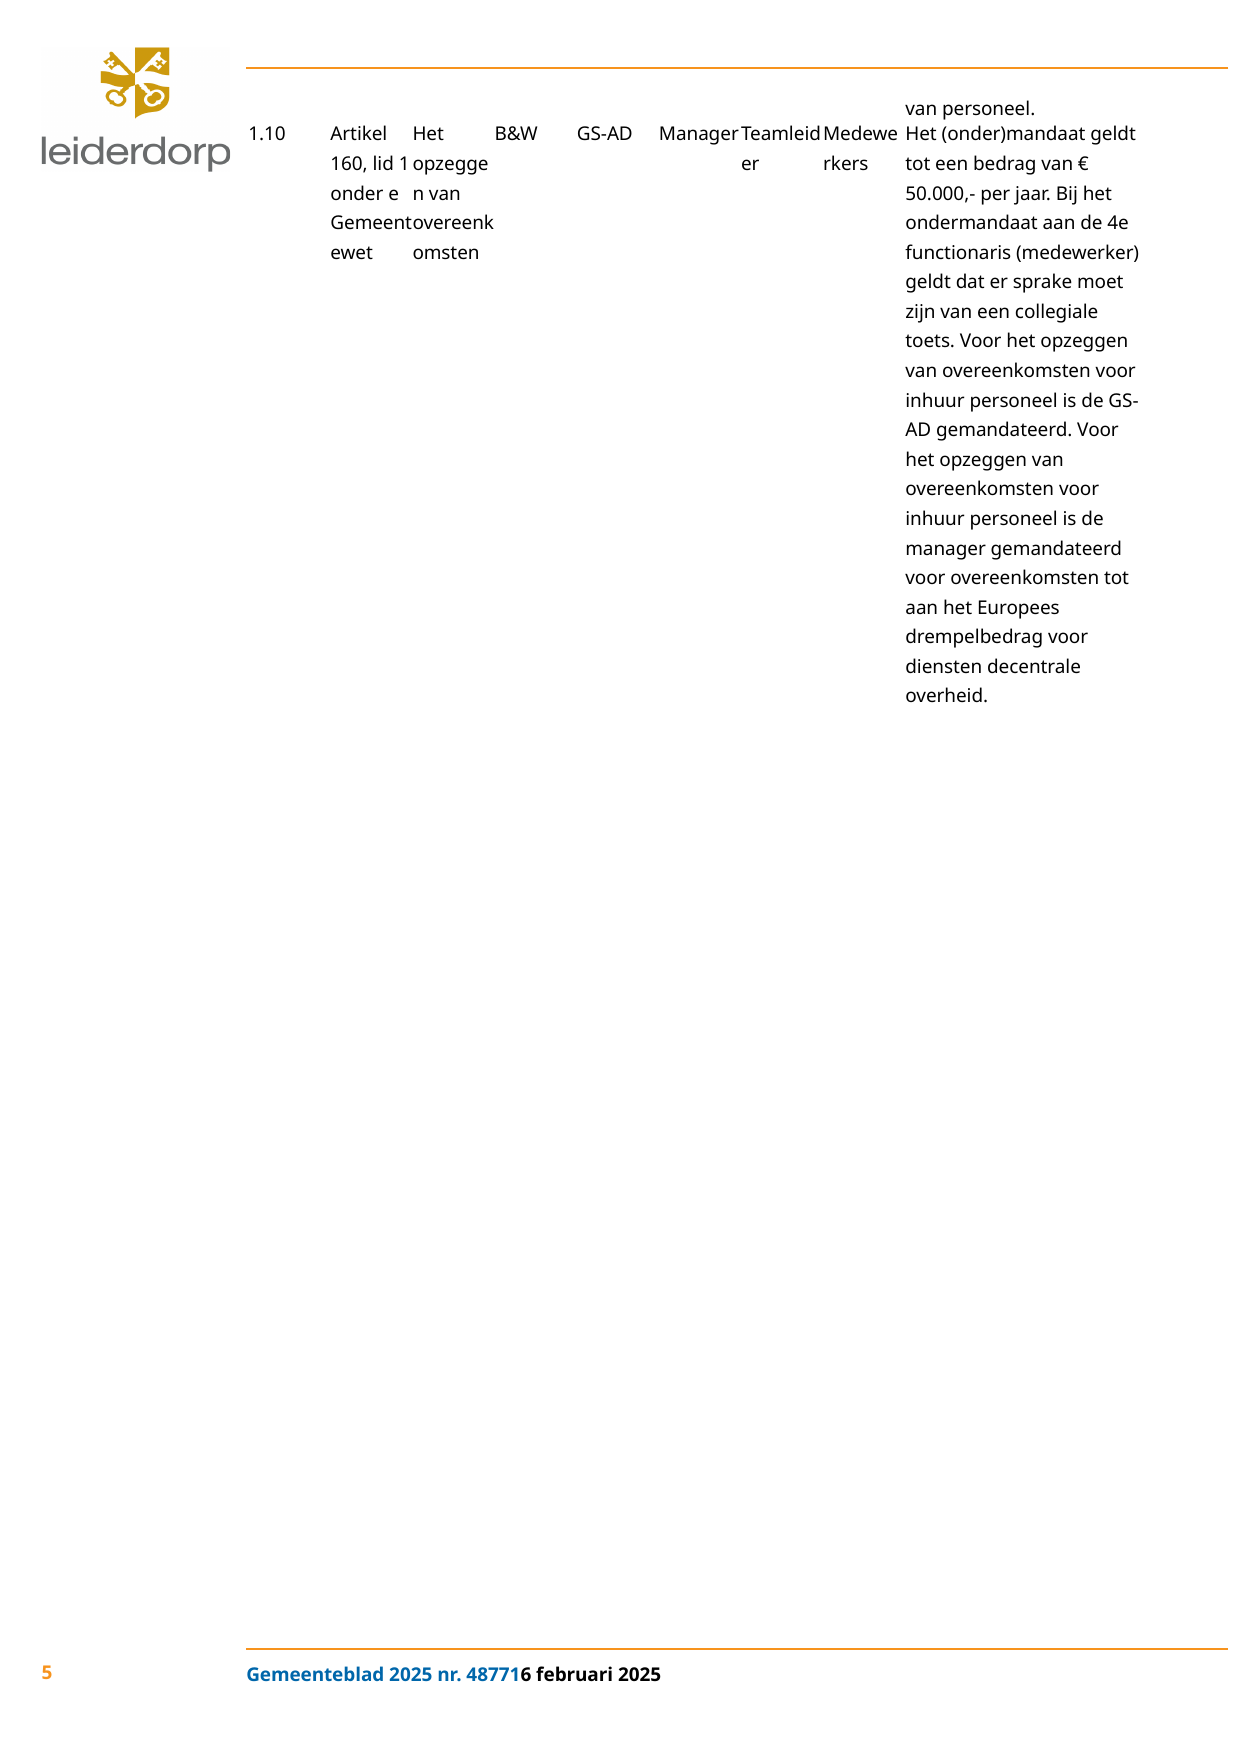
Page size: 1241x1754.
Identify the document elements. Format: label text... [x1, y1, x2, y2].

table_cell 1.10 [248, 121, 330, 708]
table_cell GS-AD [577, 121, 659, 708]
table_cell [330, 95, 412, 121]
table_cell Het (onder)mandaat geldt tot een bedrag van € 50.000,- per jaar. Bij het ondermandaat aan de 4e functionaris (medewerker) geldt dat er sprake moet zijn van een collegiale toets. Voor het opzeggen van overeenkomsten voor inhuur personeel is de GS-AD gemandateerd. Voor het opzeggen van overeenkomsten voor inhuur personeel is de manager gemandateerd voor overeenkomsten tot aan het Europees drempelbedrag voor diensten decentrale overheid. [905, 121, 1152, 708]
table_cell Teamleider [741, 121, 823, 708]
table_cell [494, 95, 577, 121]
table_cell Manager [659, 121, 741, 708]
table_cell [659, 95, 741, 121]
table_cell Artikel 160, lid 1 onder e Gemeentewet [330, 121, 412, 708]
table_cell [577, 95, 659, 121]
table_cell B&W [494, 121, 577, 708]
table_cell van personeel. [905, 95, 1152, 121]
table_cell [248, 95, 330, 121]
table_cell Het opzeggen van overeenkomsten [412, 121, 494, 708]
table_cell [741, 95, 823, 121]
table_cell Medewerkers [823, 121, 905, 708]
table_cell [823, 95, 905, 121]
picture [41, 47, 231, 172]
table_cell [412, 95, 494, 121]
